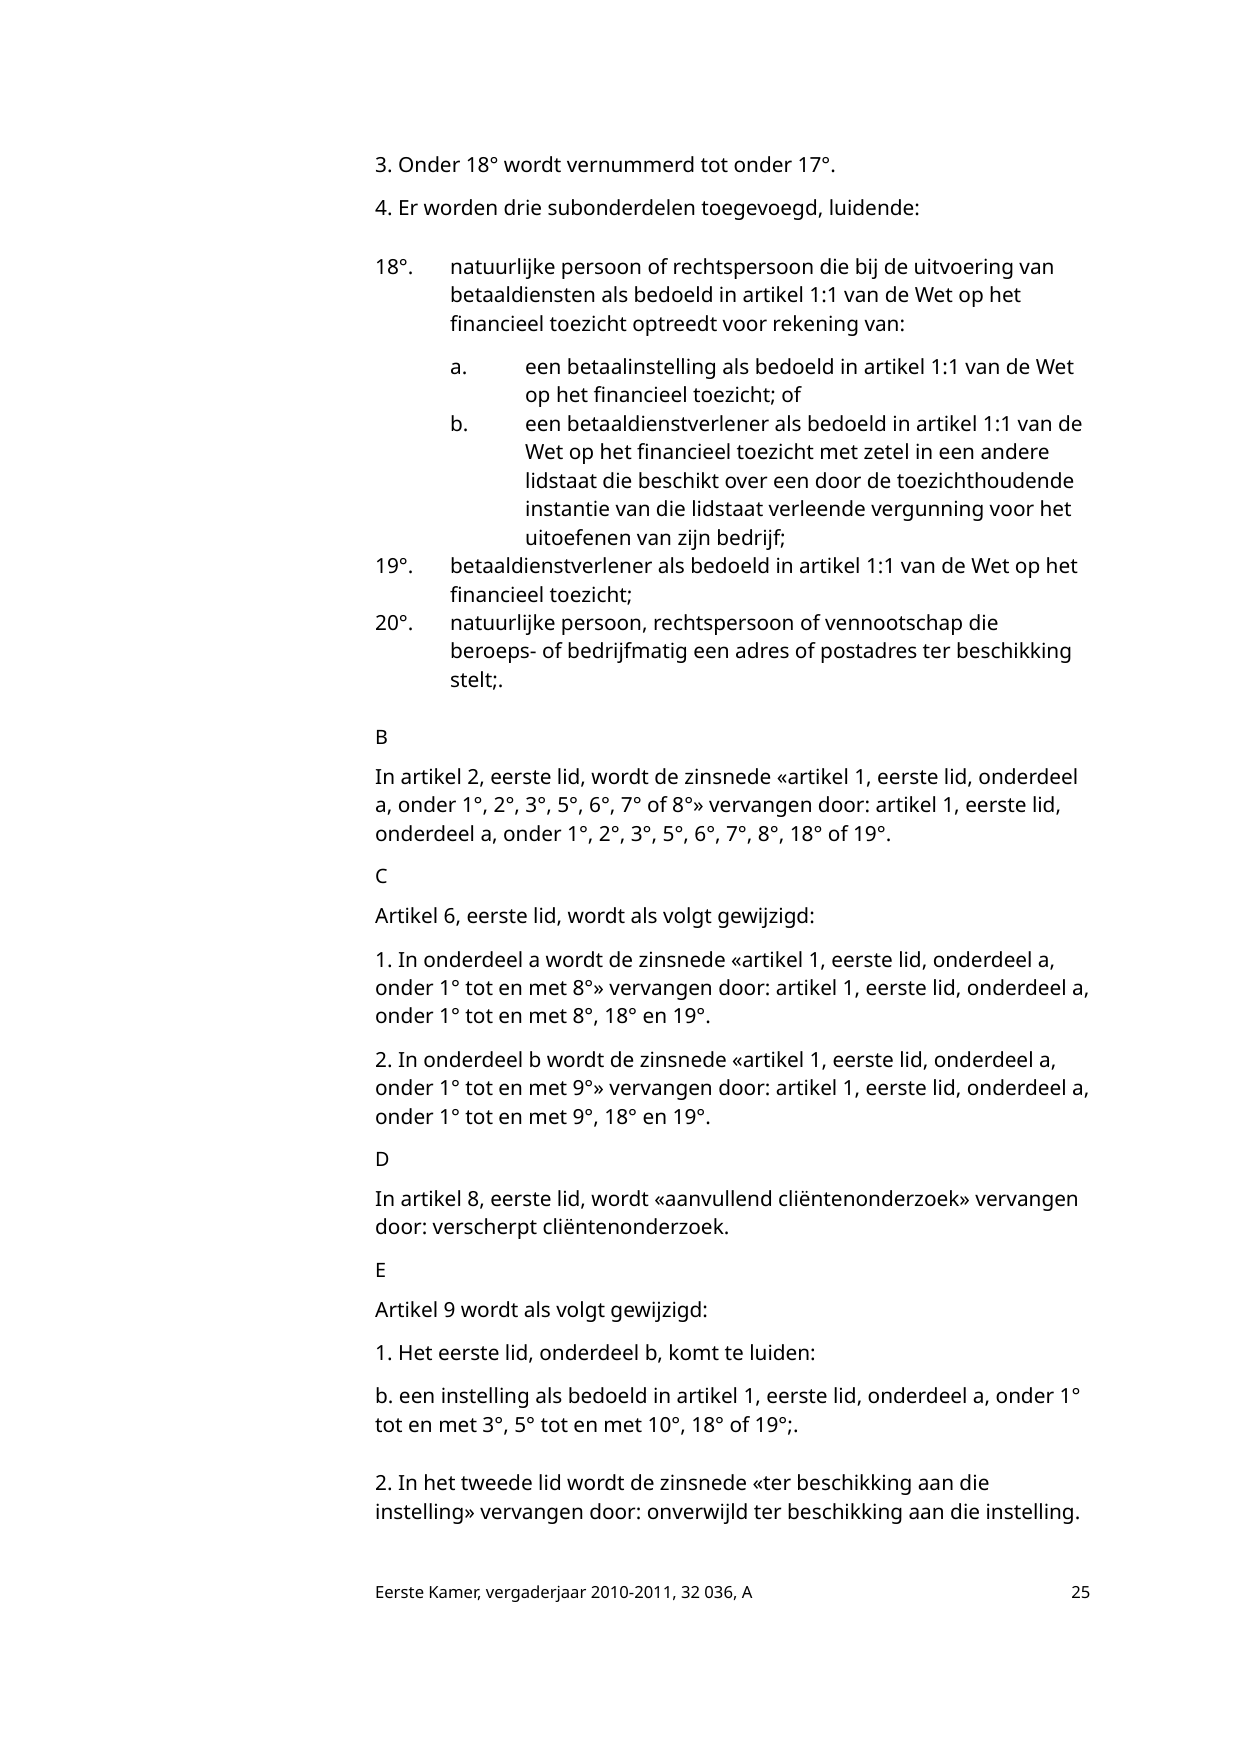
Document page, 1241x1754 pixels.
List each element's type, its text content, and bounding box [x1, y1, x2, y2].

text 2. In onderdeel b wordt de zinsnede «artikel 1, eerste lid, onderdeel a, onder 1° tot en met 9°» vervangen door: artikel 1, eerste lid, onderdeel a, onder 1° tot en met 9°, 18° en 19°. [375, 1045, 1090, 1130]
list betaaldienstverlener als bedoeld in artikel 1:1 van de Wet op het financieel toezicht; [375, 551, 1090, 608]
text D [375, 1145, 1090, 1172]
text In artikel 8, eerste lid, wordt «aanvullend cliëntenonderzoek» vervangen door: verscherpt cliëntenonderzoek. [375, 1184, 1090, 1241]
text B [375, 723, 1090, 750]
list een betaalinstelling als bedoeld in artikel 1:1 van de Wet op het financieel toezicht; of [450, 352, 1090, 409]
list natuurlijke persoon, rechtspersoon of vennootschap die beroeps- of bedrijfmatig een adres of postadres ter beschikking stelt;. [375, 608, 1090, 693]
list natuurlijke persoon of rechtspersoon die bij de uitvoering van betaaldiensten als bedoeld in artikel 1:1 van de Wet op het financieel toezicht optreedt voor rekening van: [375, 252, 1090, 337]
text Artikel 9 wordt als volgt gewijzigd: [375, 1295, 1090, 1323]
text In artikel 2, eerste lid, wordt de zinsnede «artikel 1, eerste lid, onderdeel a, onder 1°, 2°, 3°, 5°, 6°, 7° of 8°» vervangen door: artikel 1, eerste lid, onderdeel a, onder 1°, 2°, 3°, 5°, 6°, 7°, 8°, 18° of 19°. [375, 762, 1090, 847]
text Artikel 6, eerste lid, wordt als volgt gewijzigd: [375, 901, 1090, 930]
text 3. Onder 18° wordt vernummerd tot onder 17°. [375, 150, 1090, 178]
text 4. Er worden drie subonderdelen toegevoegd, luidende: [375, 193, 1090, 222]
text 2. In het tweede lid wordt de zinsnede «ter beschikking aan die instelling» vervangen door: onverwijld ter beschikking aan die instelling. [375, 1468, 1090, 1525]
text E [375, 1256, 1090, 1283]
text 1. Het eerste lid, onderdeel b, komt te luiden: [375, 1338, 1090, 1367]
list een betaaldienstverlener als bedoeld in artikel 1:1 van de Wet op het financieel toezicht met zetel in een andere lidstaat die beschikt over een door de toezichthoudende instantie van die lidstaat verleende vergunning voor het uitoefenen van zijn bedrijf; [450, 409, 1090, 551]
text C [375, 862, 1090, 889]
text b. een instelling als bedoeld in artikel 1, eerste lid, onderdeel a, onder 1° tot en met 3°, 5° tot en met 10°, 18° of 19°;. [375, 1382, 1090, 1438]
text 1. In onderdeel a wordt de zinsnede «artikel 1, eerste lid, onderdeel a, onder 1° tot en met 8°» vervangen door: artikel 1, eerste lid, onderdeel a, onder 1° tot en met 8°, 18° en 19°. [375, 945, 1090, 1030]
